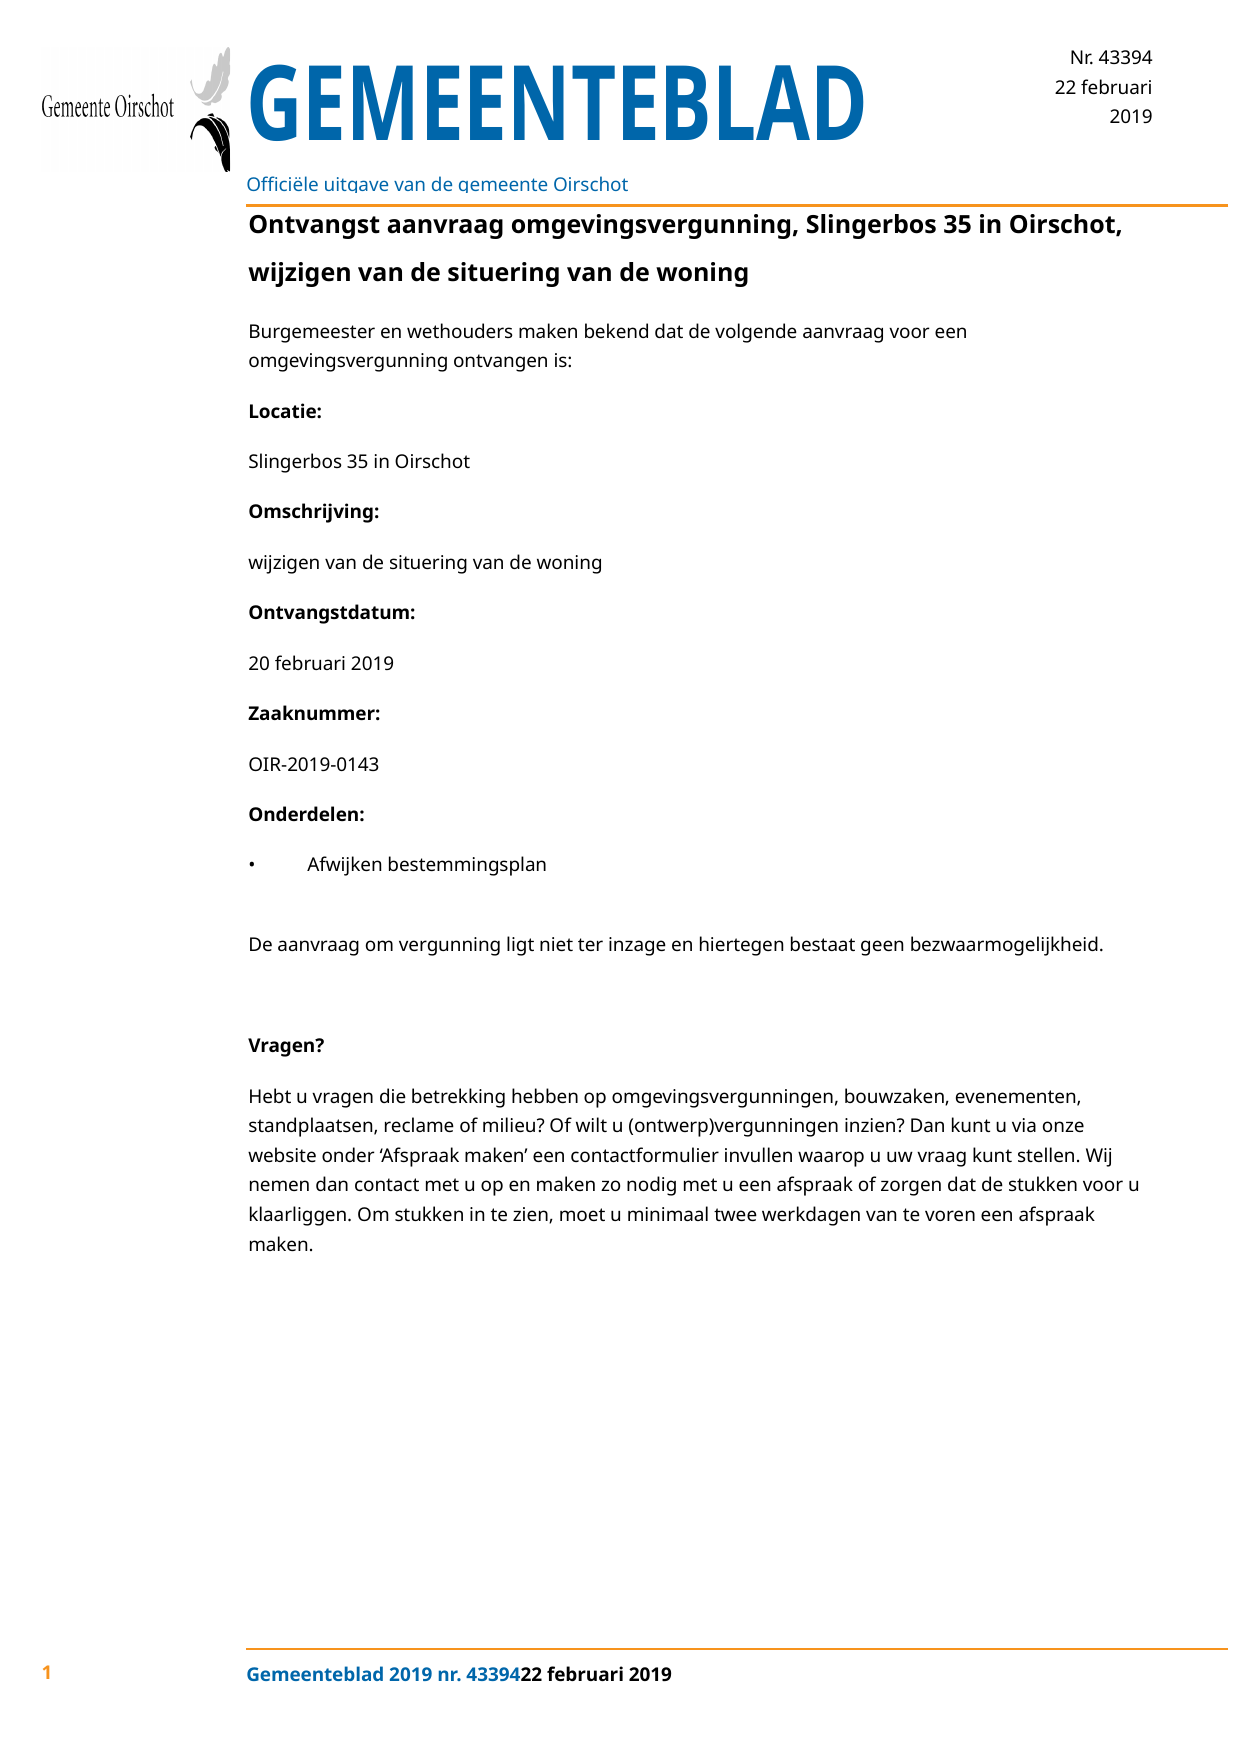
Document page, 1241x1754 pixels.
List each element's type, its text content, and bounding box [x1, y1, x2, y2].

text Omschrijving: [248, 499, 1152, 524]
text Hebt u vragen die betrekking hebben op omgevingsvergunningen, bouwzaken, evenementen, standplaatsen, reclame of milieu? Of wilt u (ontwerp)vergunningen inzien? Dan kunt u via onze website onder ‘Afspraak maken’ een contactformulier invullen waarop u uw vraag kunt stellen. Wij nemen dan contact met u op en maken zo nodig met u een afspraak of zorgen dat de stukken voor u klaarliggen. Om stukken in te zien, moet u minimaal twee werkdagen van te voren een afspraak maken. [248, 1083, 1152, 1257]
text Ontvangstdatum: [248, 599, 1152, 625]
text wijzigen van de situering van de woning [248, 549, 1152, 575]
text Slingerbos 35 in Oirschot [248, 448, 1152, 474]
text OIR-2019-0143 [248, 751, 1152, 777]
picture [41, 47, 231, 172]
text De aanvraag om vergunning ligt niet ter inzage en hiertegen bestaat geen bezwaarmogelijkheid. [248, 932, 1152, 957]
text Vragen? [248, 1032, 1152, 1058]
text Locatie: [248, 398, 1152, 424]
text Ontvangst aanvraag omgevingsvergunning, Slingerbos 35 in Oirschot, wijzigen van de situering van de woning [248, 207, 1152, 288]
text Burgemeester en wethouders maken bekend dat de volgende aanvraag voor een omgevingsvergunning ontvangen is: [248, 318, 1152, 373]
list Afwijken bestemmingsplan [248, 852, 1152, 877]
text Onderdelen: [248, 801, 1152, 827]
text Zaaknummer: [248, 700, 1152, 726]
text 20 februari 2019 [248, 650, 1152, 676]
